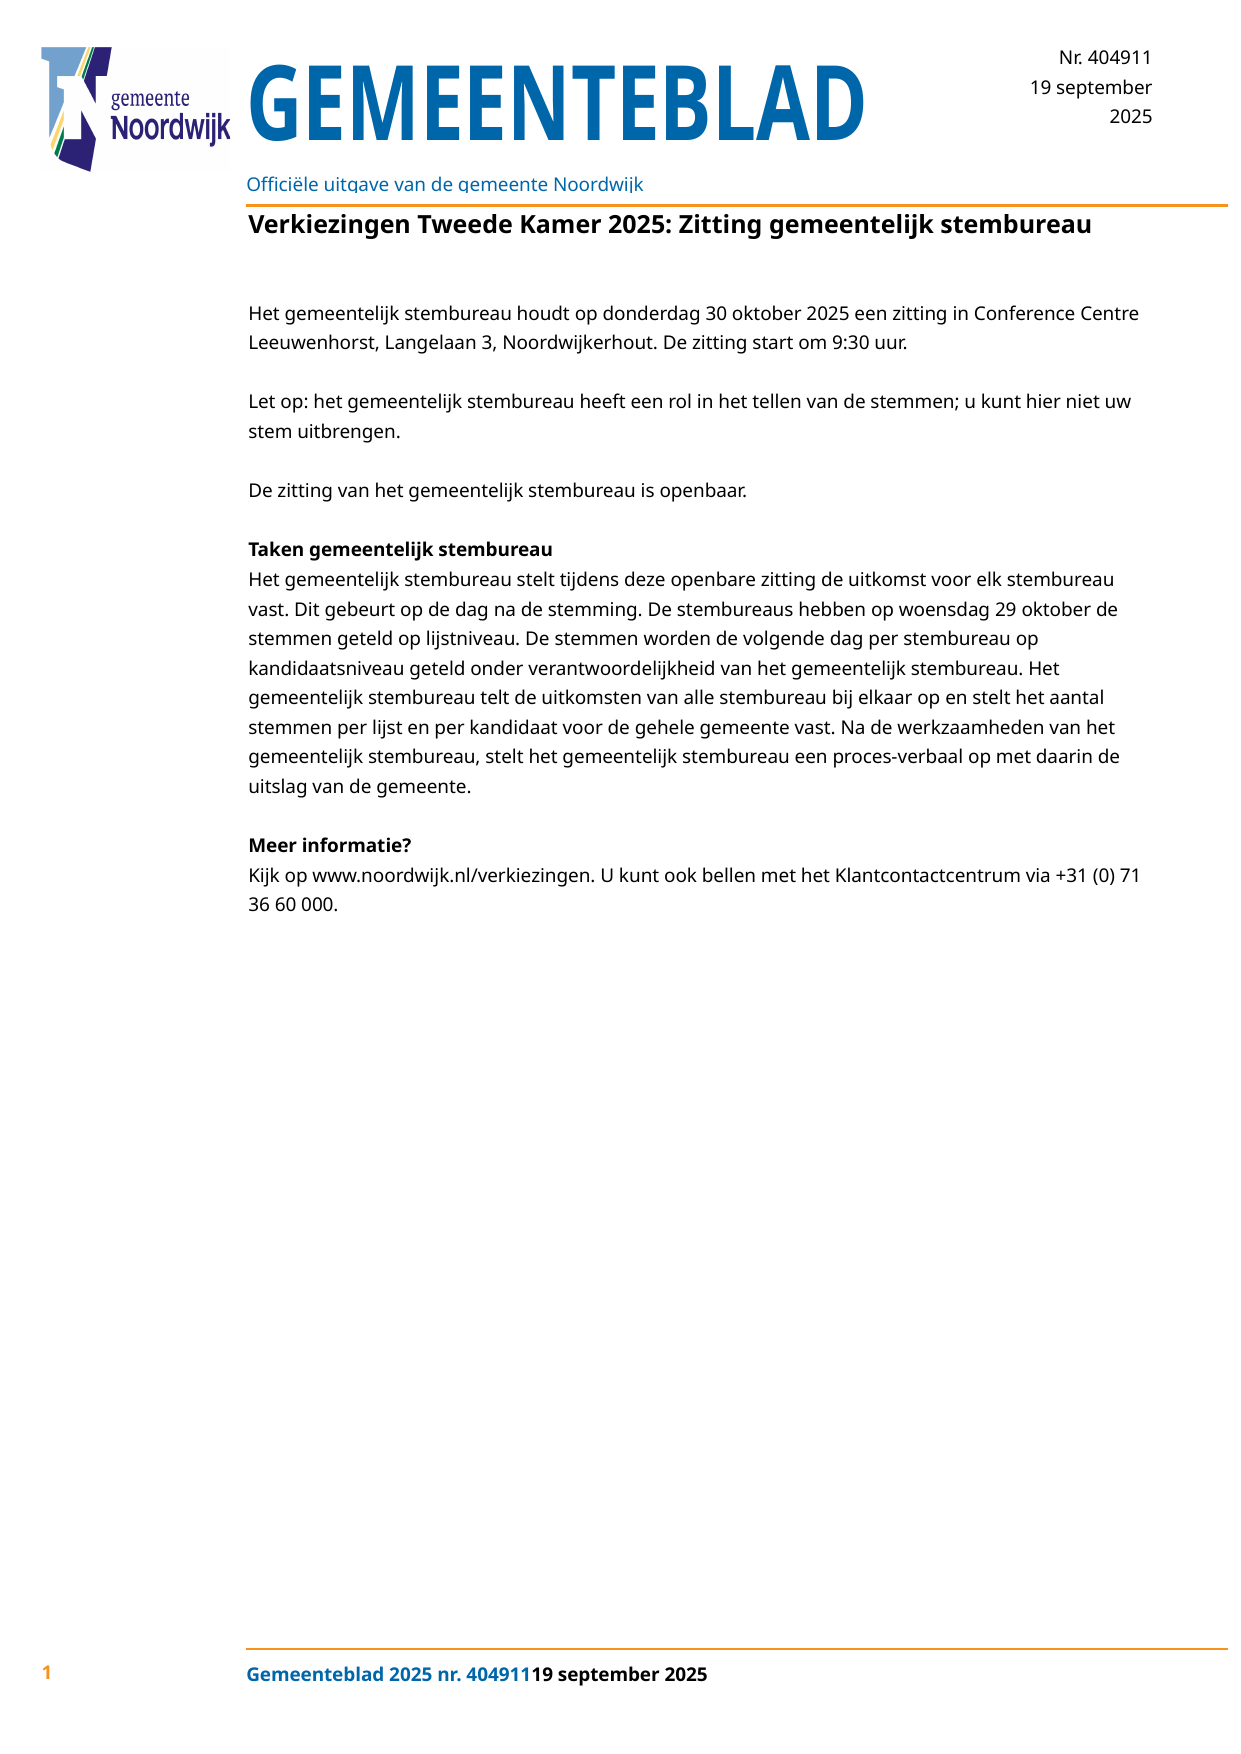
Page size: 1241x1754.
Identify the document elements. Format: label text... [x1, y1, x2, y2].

text Kijk op www.noordwijk.nl/verkiezingen. U kunt ook bellen met het Klantcontactcentrum via +31 (0) 71 36 60 000. [248, 862, 1152, 917]
text Het gemeentelijk stembureau houdt op donderdag 30 oktober 2025 een zitting in Conference Centre Leeuwenhorst, Langelaan 3, Noordwijkerhout. De zitting start om 9:30 uur. [248, 300, 1152, 355]
picture [41, 47, 231, 172]
text Taken gemeentelijk stembureau [248, 537, 1152, 562]
text Verkiezingen Tweede Kamer 2025: Zitting gemeentelijk stembureau [248, 207, 1152, 241]
text Meer informatie? [248, 832, 1152, 858]
text Let op: het gemeentelijk stembureau heeft een rol in het tellen van de stemmen; u kunt hier niet uw stem uitbrengen. [248, 389, 1152, 444]
text Het gemeentelijk stembureau stelt tijdens deze openbare zitting de uitkomst voor elk stembureau vast. Dit gebeurt op de dag na de stemming. De stembureaus hebben op woensdag 29 oktober de stemmen geteld op lijstniveau. De stemmen worden de volgende dag per stembureau op kandidaatsniveau geteld onder verantwoordelijkheid van het gemeentelijk stembureau. Het gemeentelijk stembureau telt de uitkomsten van alle stembureau bij elkaar op en stelt het aantal stemmen per lijst en per kandidaat voor de gehele gemeente vast. Na de werkzaamheden van het gemeentelijk stembureau, stelt het gemeentelijk stembureau een proces-verbaal op met daarin de uitslag van de gemeente. [248, 566, 1152, 799]
text De zitting van het gemeentelijk stembureau is openbaar. [248, 477, 1152, 503]
